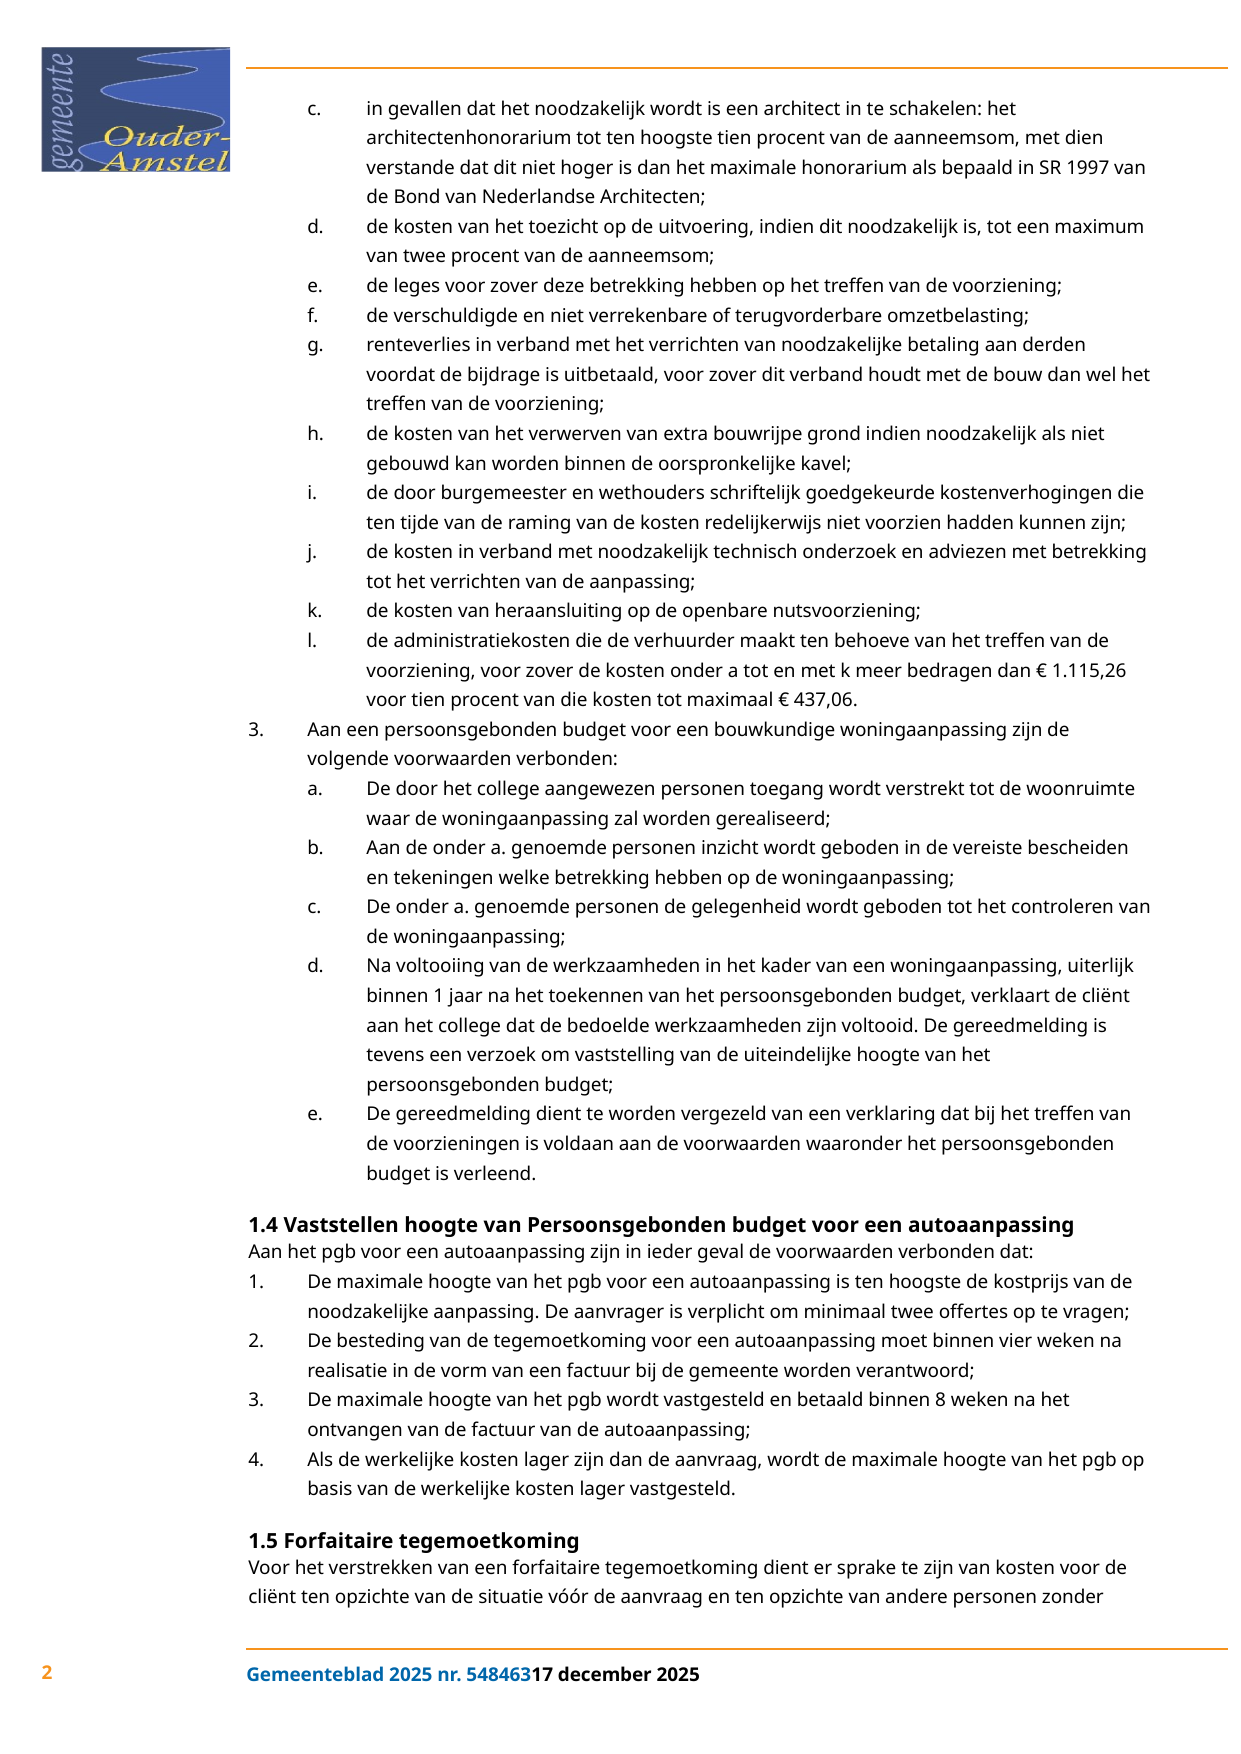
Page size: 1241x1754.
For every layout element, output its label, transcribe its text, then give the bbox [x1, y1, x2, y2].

list de verschuldigde en niet verrekenbare of terugvorderbare omzetbelasting; [307, 302, 1152, 328]
list de kosten van het verwerven van extra bouwrijpe grond indien noodzakelijk als niet gebouwd kan worden binnen de oorspronkelijke kavel; [307, 420, 1152, 476]
text 1.5 Forfaitaire tegemoetkoming [248, 1526, 1152, 1554]
list De gereedmelding dient te worden vergezeld van een verklaring dat bij het treffen van de voorzieningen is voldaan aan de voorwaarden waaronder het persoonsgebonden budget is verleend. [307, 1101, 1152, 1186]
list in gevallen dat het noodzakelijk wordt is een architect in te schakelen: het architectenhonorarium tot ten hoogste tien procent van de aanneemsom, met dien verstande dat dit niet hoger is dan het maximale honorarium als bepaald in SR 1997 van de Bond van Nederlandse Architecten; [307, 95, 1152, 209]
list Als de werkelijke kosten lager zijn dan de aanvraag, wordt de maximale hoogte van het pgb op basis van de werkelijke kosten lager vastgesteld. [248, 1446, 1152, 1501]
list de administratiekosten die de verhuurder maakt ten behoeve van het treffen van de voorziening, voor zover de kosten onder a tot en met k meer bedragen dan € 1.115,26 voor tien procent van die kosten tot maximaal € 437,06. [307, 627, 1152, 712]
list de kosten in verband met noodzakelijk technisch onderzoek en adviezen met betrekking tot het verrichten van de aanpassing; [307, 538, 1152, 594]
text Voor het verstrekken van een forfaitaire tegemoetkoming dient er sprake te zijn van kosten voor de cliënt ten opzichte van de situatie vóór de aanvraag en ten opzichte van andere personen zonder [248, 1554, 1152, 1609]
text 1.4 Vaststellen hoogte van Persoonsgebonden budget voor een autoaanpassing [248, 1210, 1152, 1239]
list De besteding van de tegemoetkoming voor een autoaanpassing moet binnen vier weken na realisatie in de vorm van een factuur bij de gemeente worden verantwoord; [248, 1327, 1152, 1383]
list renteverlies in verband met het verrichten van noodzakelijke betaling aan derden voordat de bijdrage is uitbetaald, voor zover dit verband houdt met de bouw dan wel het treffen van de voorziening; [307, 331, 1152, 416]
list Aan een persoonsgebonden budget voor een bouwkundige woningaanpassing zijn de volgende voorwaarden verbonden: [248, 716, 1152, 771]
list de kosten van het toezicht op de uitvoering, indien dit noodzakelijk is, tot een maximum van twee procent van de aanneemsom; [307, 213, 1152, 268]
list Na voltooiing van de werkzaamheden in het kader van een woningaanpassing, uiterlijk binnen 1 jaar na het toekennen van het persoonsgebonden budget, verklaart de cliënt aan het college dat de bedoelde werkzaamheden zijn voltooid. De gereedmelding is tevens een verzoek om vaststelling van de uiteindelijke hoogte van het persoonsgebonden budget; [307, 953, 1152, 1097]
list Aan de onder a. genoemde personen inzicht wordt geboden in de vereiste bescheiden en tekeningen welke betrekking hebben op de woningaanpassing; [307, 834, 1152, 890]
list De onder a. genoemde personen de gelegenheid wordt geboden tot het controleren van de woningaanpassing; [307, 893, 1152, 949]
list de door burgemeester en wethouders schriftelijk goedgekeurde kostenverhogingen die ten tijde van de raming van de kosten redelijkerwijs niet voorzien hadden kunnen zijn; [307, 479, 1152, 535]
list de kosten van heraansluiting op de openbare nutsvoorziening; [307, 598, 1152, 623]
list De maximale hoogte van het pgb wordt vastgesteld en betaald binnen 8 weken na het ontvangen van de factuur van de autoaanpassing; [248, 1387, 1152, 1442]
list de leges voor zover deze betrekking hebben op het treffen van de voorziening; [307, 272, 1152, 298]
picture [41, 47, 231, 172]
text Aan het pgb voor een autoaanpassing zijn in ieder geval de voorwaarden verbonden dat: [248, 1239, 1152, 1264]
list De door het college aangewezen personen toegang wordt verstrekt tot de woonruimte waar de woningaanpassing zal worden gerealiseerd; [307, 775, 1152, 831]
list De maximale hoogte van het pgb voor een autoaanpassing is ten hoogste de kostprijs van de noodzakelijke aanpassing. De aanvrager is verplicht om minimaal twee offertes op te vragen; [248, 1268, 1152, 1323]
